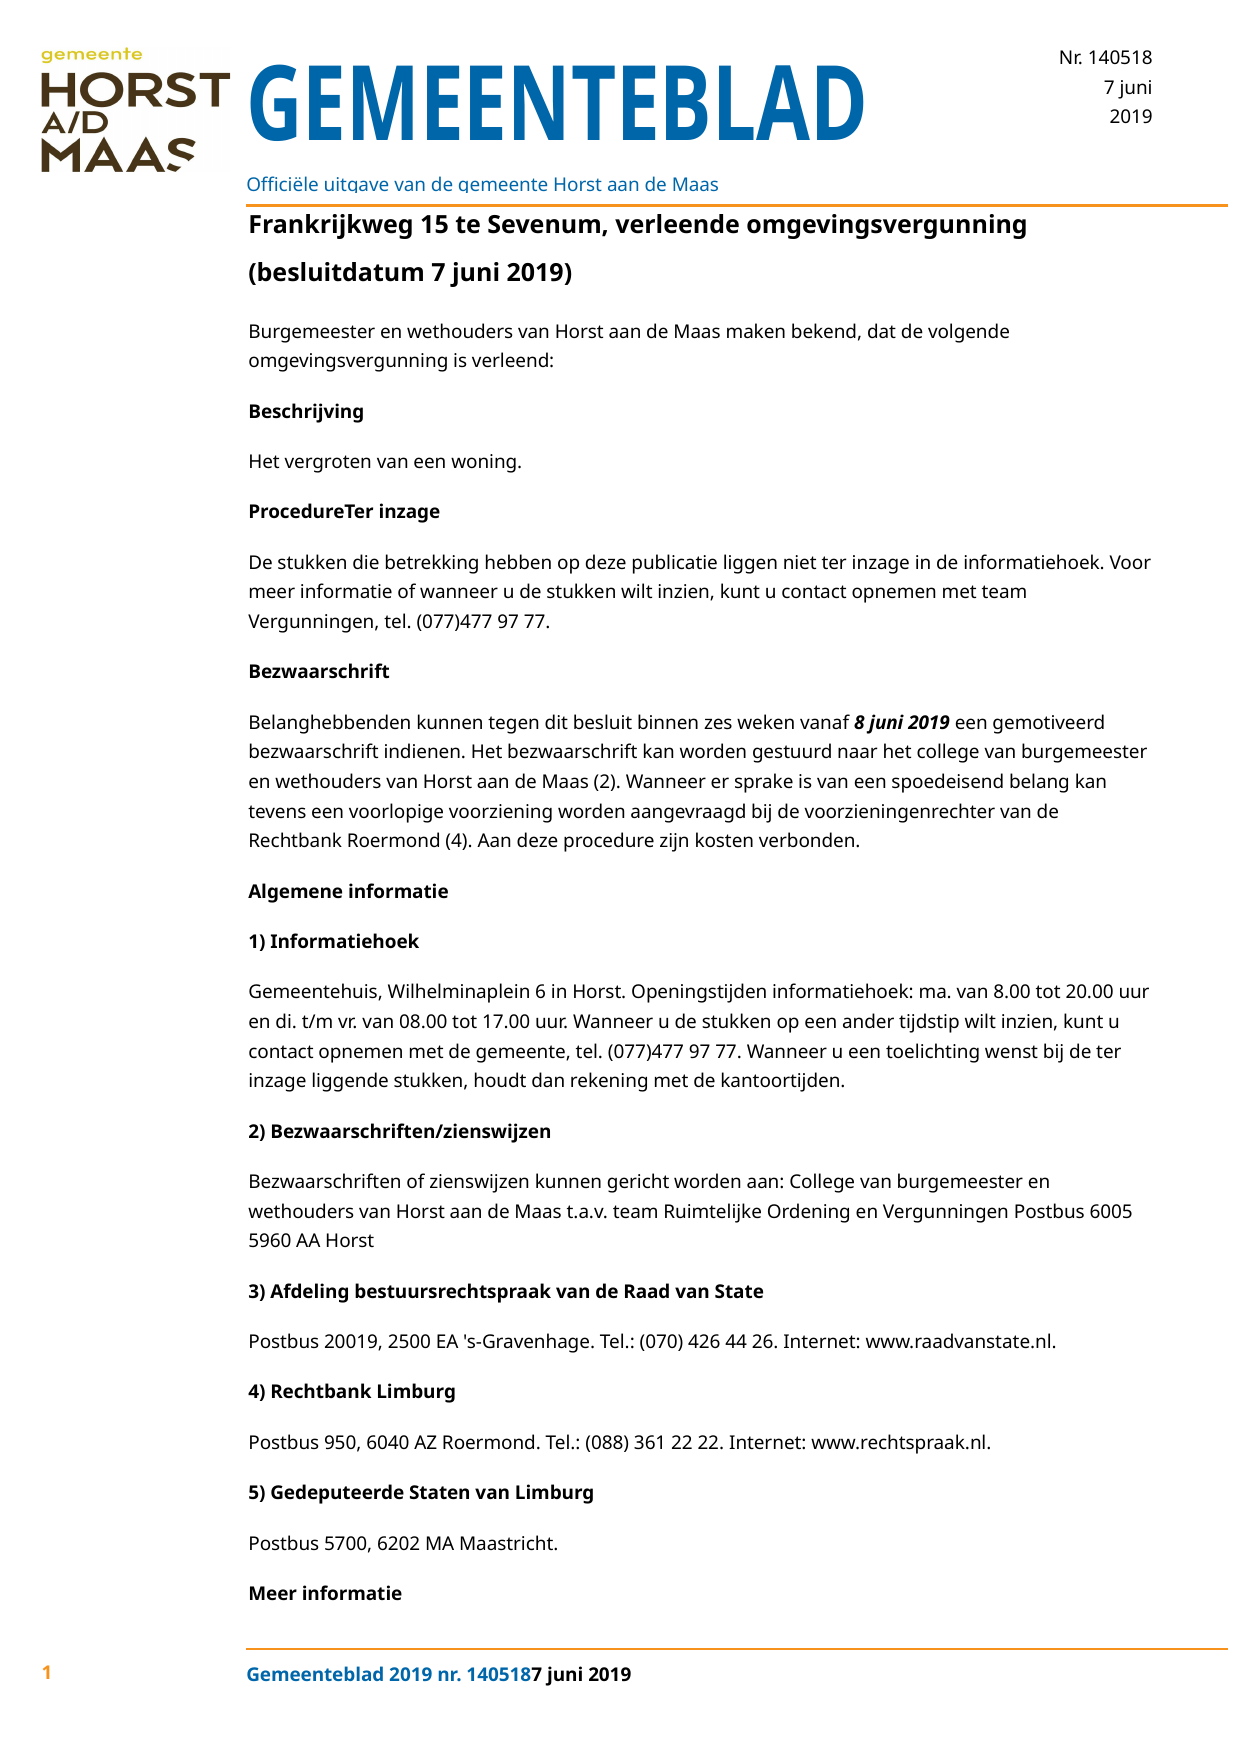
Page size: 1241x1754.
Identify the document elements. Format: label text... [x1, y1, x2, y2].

text ProcedureTer inzage [248, 499, 1152, 524]
text 1) Informatiehoek [248, 928, 1152, 954]
text 5) Gedeputeerde Staten van Limburg [248, 1479, 1152, 1505]
text Meer informatie [248, 1580, 1152, 1606]
text Frankrijkweg 15 te Sevenum, verleende omgevingsvergunning (besluitdatum 7 juni 2019) [248, 207, 1152, 288]
text Gemeentehuis, Wilhelminaplein 6 in Horst. Openingstijden informatiehoek: ma. van 8.00 tot 20.00 uur en di. t/m vr. van 08.00 tot 17.00 uur. Wanneer u de stukken op een ander tijdstip wilt inzien, kunt u contact opnemen met de gemeente, tel. (077)477 97 77. Wanneer u een toelichting wenst bij de ter inzage liggende stukken, houdt dan rekening met de kantoortijden. [248, 979, 1152, 1093]
picture [41, 47, 231, 172]
text Algemene informatie [248, 878, 1152, 904]
text Postbus 20019, 2500 EA 's-Gravenhage. Tel.: (070) 426 44 26. Internet: www.raadvanstate.nl. [248, 1328, 1152, 1354]
text Belanghebbenden kunnen tegen dit besluit binnen zes weken vanaf 8 juni 2019 een gemotiveerd bezwaarschrift indienen. Het bezwaarschrift kan worden gestuurd naar het college van burgemeester en wethouders van Horst aan de Maas (2). Wanneer er sprake is van een spoedeisend belang kan tevens een voorlopige voorziening worden aangevraagd bij de voorzieningenrechter van de Rechtbank Roermond (4). Aan deze procedure zijn kosten verbonden. [248, 709, 1152, 853]
text Het vergroten van een woning. [248, 448, 1152, 474]
text De stukken die betrekking hebben op deze publicatie liggen niet ter inzage in de informatiehoek. Voor meer informatie of wanneer u de stukken wilt inzien, kunt u contact opnemen met team Vergunningen, tel. (077)477 97 77. [248, 549, 1152, 634]
text Burgemeester en wethouders van Horst aan de Maas maken bekend, dat de volgende omgevingsvergunning is verleend: [248, 318, 1152, 373]
text Postbus 950, 6040 AZ Roermond. Tel.: (088) 361 22 22. Internet: www.rechtspraak.nl. [248, 1429, 1152, 1455]
text Bezwaarschriften of zienswijzen kunnen gericht worden aan: College van burgemeester en wethouders van Horst aan de Maas t.a.v. team Ruimtelijke Ordening en Vergunningen Postbus 6005 5960 AA Horst [248, 1168, 1152, 1253]
text Beschrijving [248, 398, 1152, 424]
text Bezwaarschrift [248, 659, 1152, 684]
text 4) Rechtbank Limburg [248, 1379, 1152, 1404]
text Postbus 5700, 6202 MA Maastricht. [248, 1530, 1152, 1556]
text 2) Bezwaarschriften/zienswijzen [248, 1118, 1152, 1144]
text 3) Afdeling bestuursrechtspraak van de Raad van State [248, 1278, 1152, 1304]
